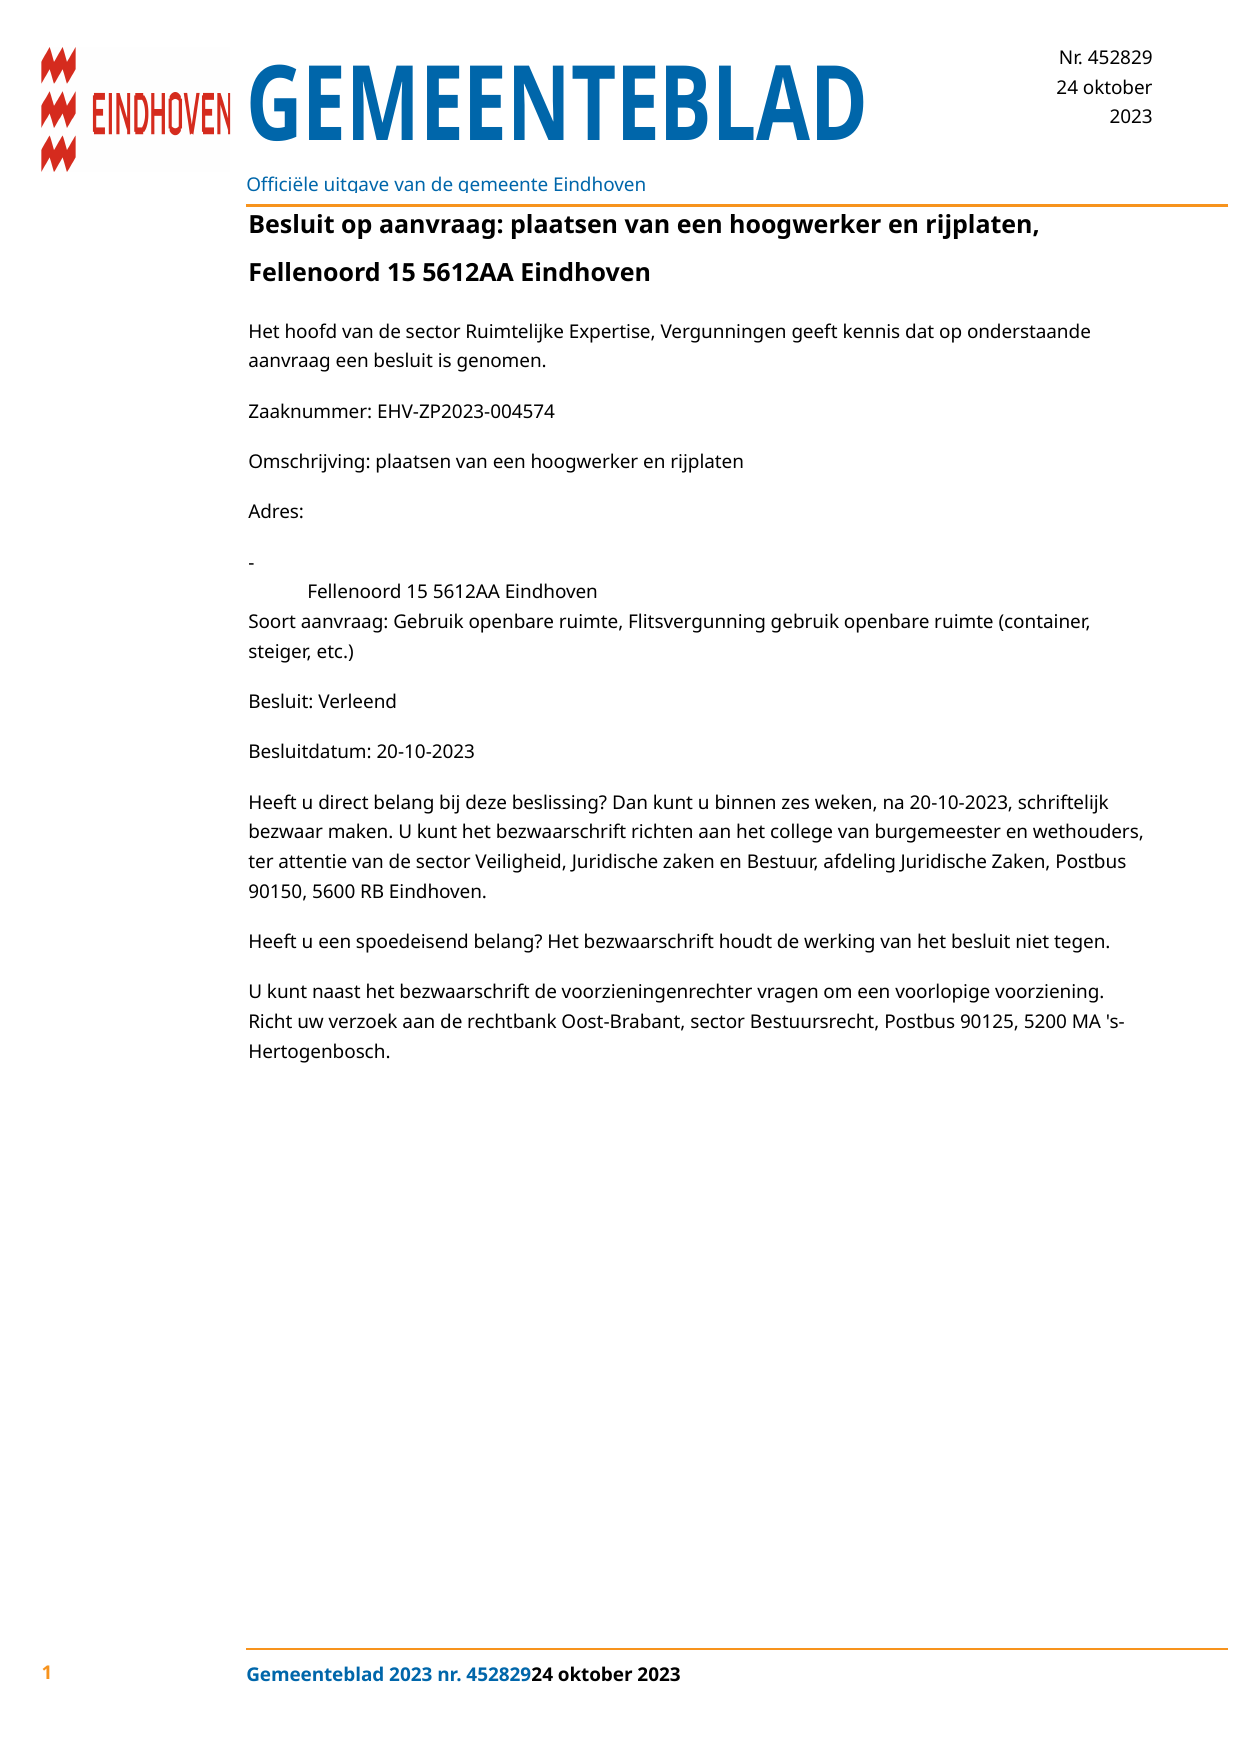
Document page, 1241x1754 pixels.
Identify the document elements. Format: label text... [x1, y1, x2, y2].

text Heeft u direct belang bij deze beslissing? Dan kunt u binnen zes weken, na 20-10-2023, schriftelijk bezwaar maken. U kunt het bezwaarschrift richten aan het college van burgemeester en wethouders, ter attentie van de sector Veiligheid, Juridische zaken en Bestuur, afdeling Juridische Zaken, Postbus 90150, 5600 RB Eindhoven. [248, 789, 1152, 904]
list Fellenoord 15 5612AA Eindhoven [248, 579, 1152, 604]
text Het hoofd van de sector Ruimtelijke Expertise, Vergunningen geeft kennis dat op onderstaande aanvraag een besluit is genomen. [248, 318, 1152, 373]
text Soort aanvraag: Gebruik openbare ruimte, Flitsvergunning gebruik openbare ruimte (container, steiger, etc.) [248, 608, 1152, 664]
text Zaaknummer: EHV-ZP2023-004574 [248, 398, 1152, 424]
text Omschrijving: plaatsen van een hoogwerker en rijplaten [248, 448, 1152, 474]
text Adres: [248, 499, 1152, 524]
text Besluitdatum: 20-10-2023 [248, 739, 1152, 764]
text U kunt naast het bezwaarschrift de voorzieningenrechter vragen om een voorlopige voorziening. Richt uw verzoek aan de rechtbank Oost-Brabant, sector Bestuursrecht, Postbus 90125, 5200 MA 's-Hertogenbosch. [248, 979, 1152, 1064]
picture [41, 47, 231, 172]
text Besluit op aanvraag: plaatsen van een hoogwerker en rijplaten, Fellenoord 15 5612AA Eindhoven [248, 207, 1152, 288]
text Heeft u een spoedeisend belang? Het bezwaarschrift houdt de werking van het besluit niet tegen. [248, 928, 1152, 954]
text Besluit: Verleend [248, 688, 1152, 714]
